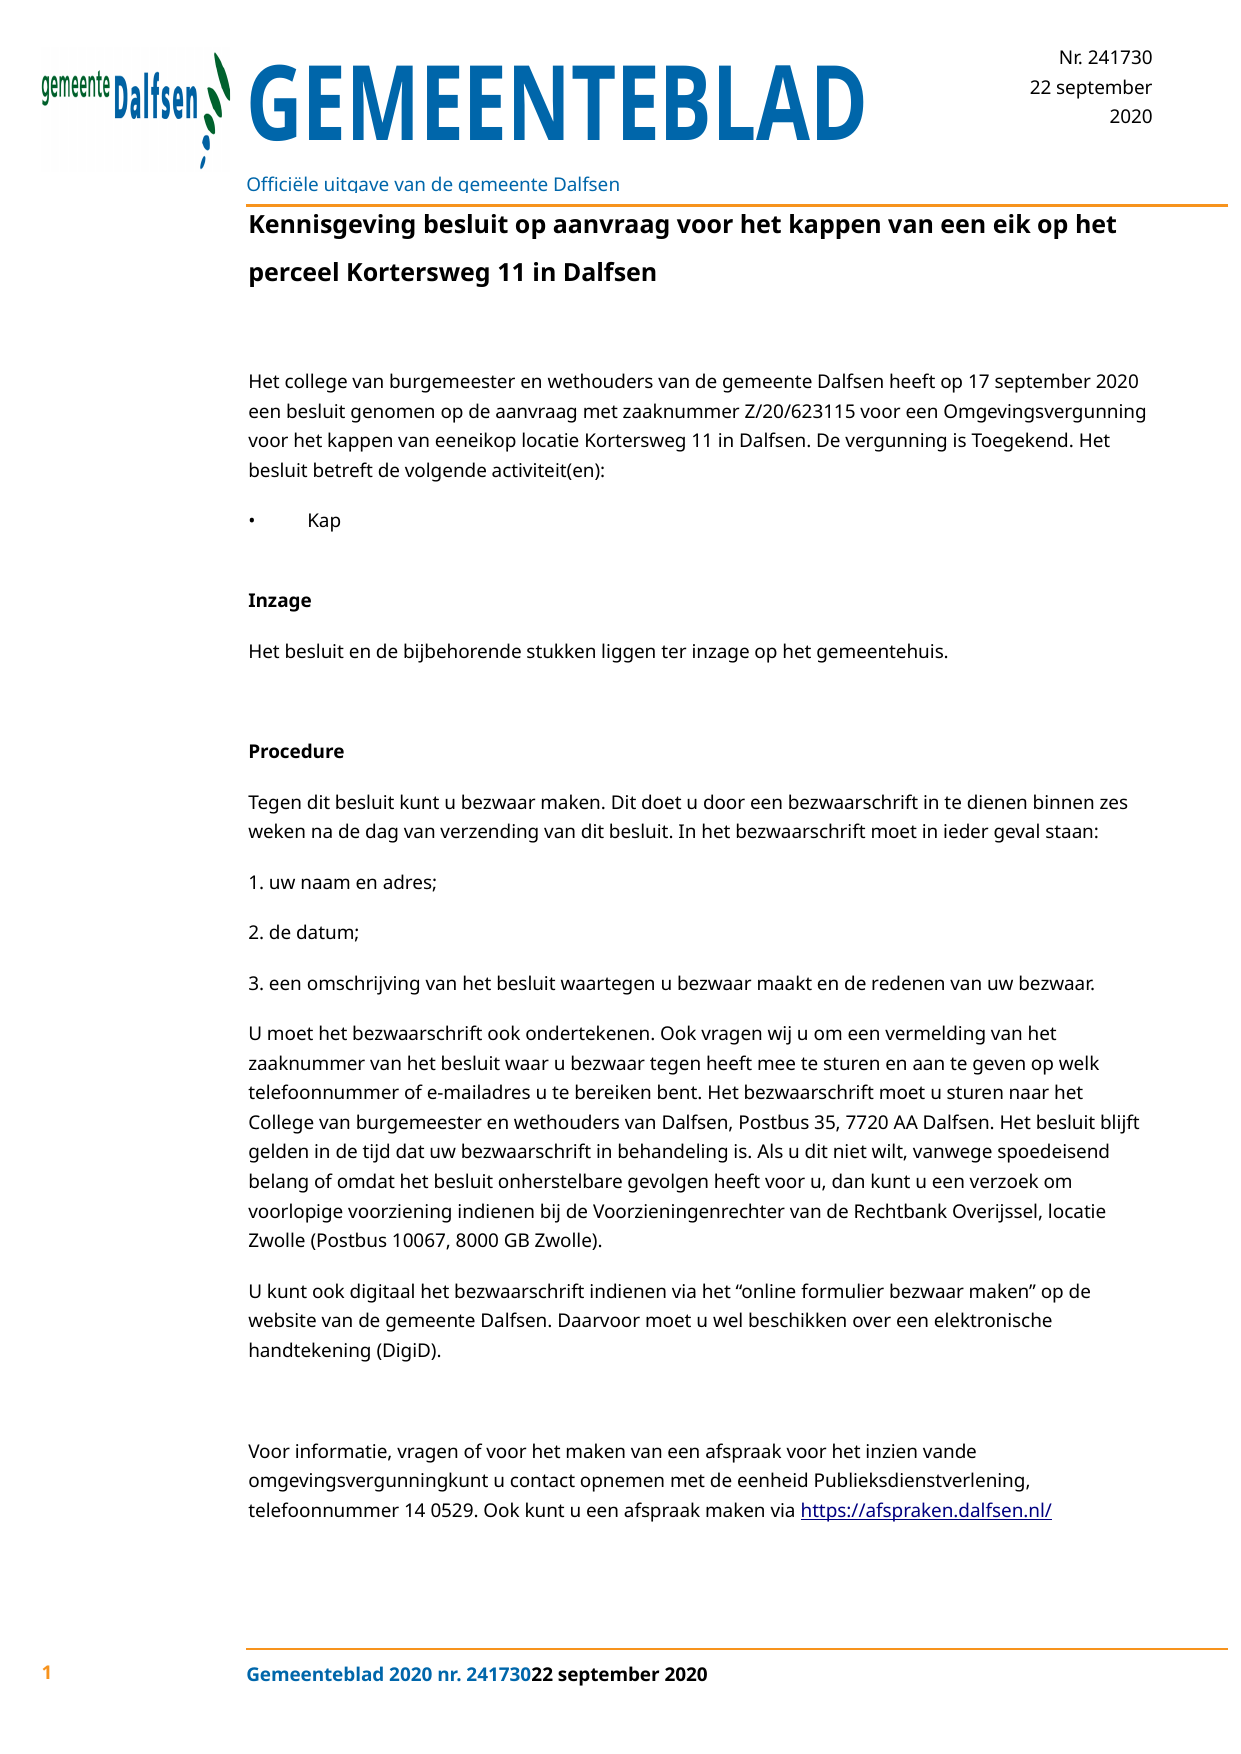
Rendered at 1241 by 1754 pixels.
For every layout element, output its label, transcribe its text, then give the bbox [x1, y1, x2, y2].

text Procedure [248, 739, 1152, 764]
text Voor informatie, vragen of voor het maken van een afspraak voor het inzien vande omgevingsvergunningkunt u contact opnemen met de eenheid Publieksdienstverlening, telefoonnummer 14 0529. Ook kunt u een afspraak maken via https://afspraken.dalfsen.nl/ [248, 1438, 1152, 1523]
text Het besluit en de bijbehorende stukken liggen ter inzage op het gemeentehuis. [248, 638, 1152, 664]
text Tegen dit besluit kunt u bezwaar maken. Dit doet u door een bezwaarschrift in te dienen binnen zes weken na de dag van verzending van dit besluit. In het bezwaarschrift moet in ieder geval staan: [248, 789, 1152, 844]
text 1. uw naam en adres; [248, 869, 1152, 895]
text Inzage [248, 587, 1152, 613]
text U kunt ook digitaal het bezwaarschrift indienen via het “online formulier bezwaar maken” op de website van de gemeente Dalfsen. Daarvoor moet u wel beschikken over een elektronische handtekening (DigiD). [248, 1278, 1152, 1363]
text Kennisgeving besluit op aanvraag voor het kappen van een eik op het perceel Kortersweg 11 in Dalfsen [248, 207, 1152, 288]
text 2. de datum; [248, 919, 1152, 945]
text 3. een omschrijving van het besluit waartegen u bezwaar maakt en de redenen van uw bezwaar. [248, 970, 1152, 996]
list Kap [248, 507, 1152, 533]
text Het college van burgemeester en wethouders van de gemeente Dalfsen heeft op 17 september 2020 een besluit genomen op de aanvraag met zaaknummer Z/20/623115 voor een Omgevingsvergunning voor het kappen van eeneikop locatie Kortersweg 11 in Dalfsen. De vergunning is Toegekend. Het besluit betreft de volgende activiteit(en): [248, 368, 1152, 483]
picture [41, 47, 231, 172]
text U moet het bezwaarschrift ook ondertekenen. Ook vragen wij u om een vermelding van het zaaknummer van het besluit waar u bezwaar tegen heeft mee te sturen en aan te geven op welk telefoonnummer of e-mailadres u te bereiken bent. Het bezwaarschrift moet u sturen naar het College van burgemeester en wethouders van Dalfsen, Postbus 35, 7720 AA Dalfsen. Het besluit blijft gelden in de tijd dat uw bezwaarschrift in behandeling is. Als u dit niet wilt, vanwege spoedeisend belang of omdat het besluit onherstelbare gevolgen heeft voor u, dan kunt u een verzoek om voorlopige voorziening indienen bij de Voorzieningenrechter van de Rechtbank Overijssel, locatie Zwolle (Postbus 10067, 8000 GB Zwolle). [248, 1020, 1152, 1253]
